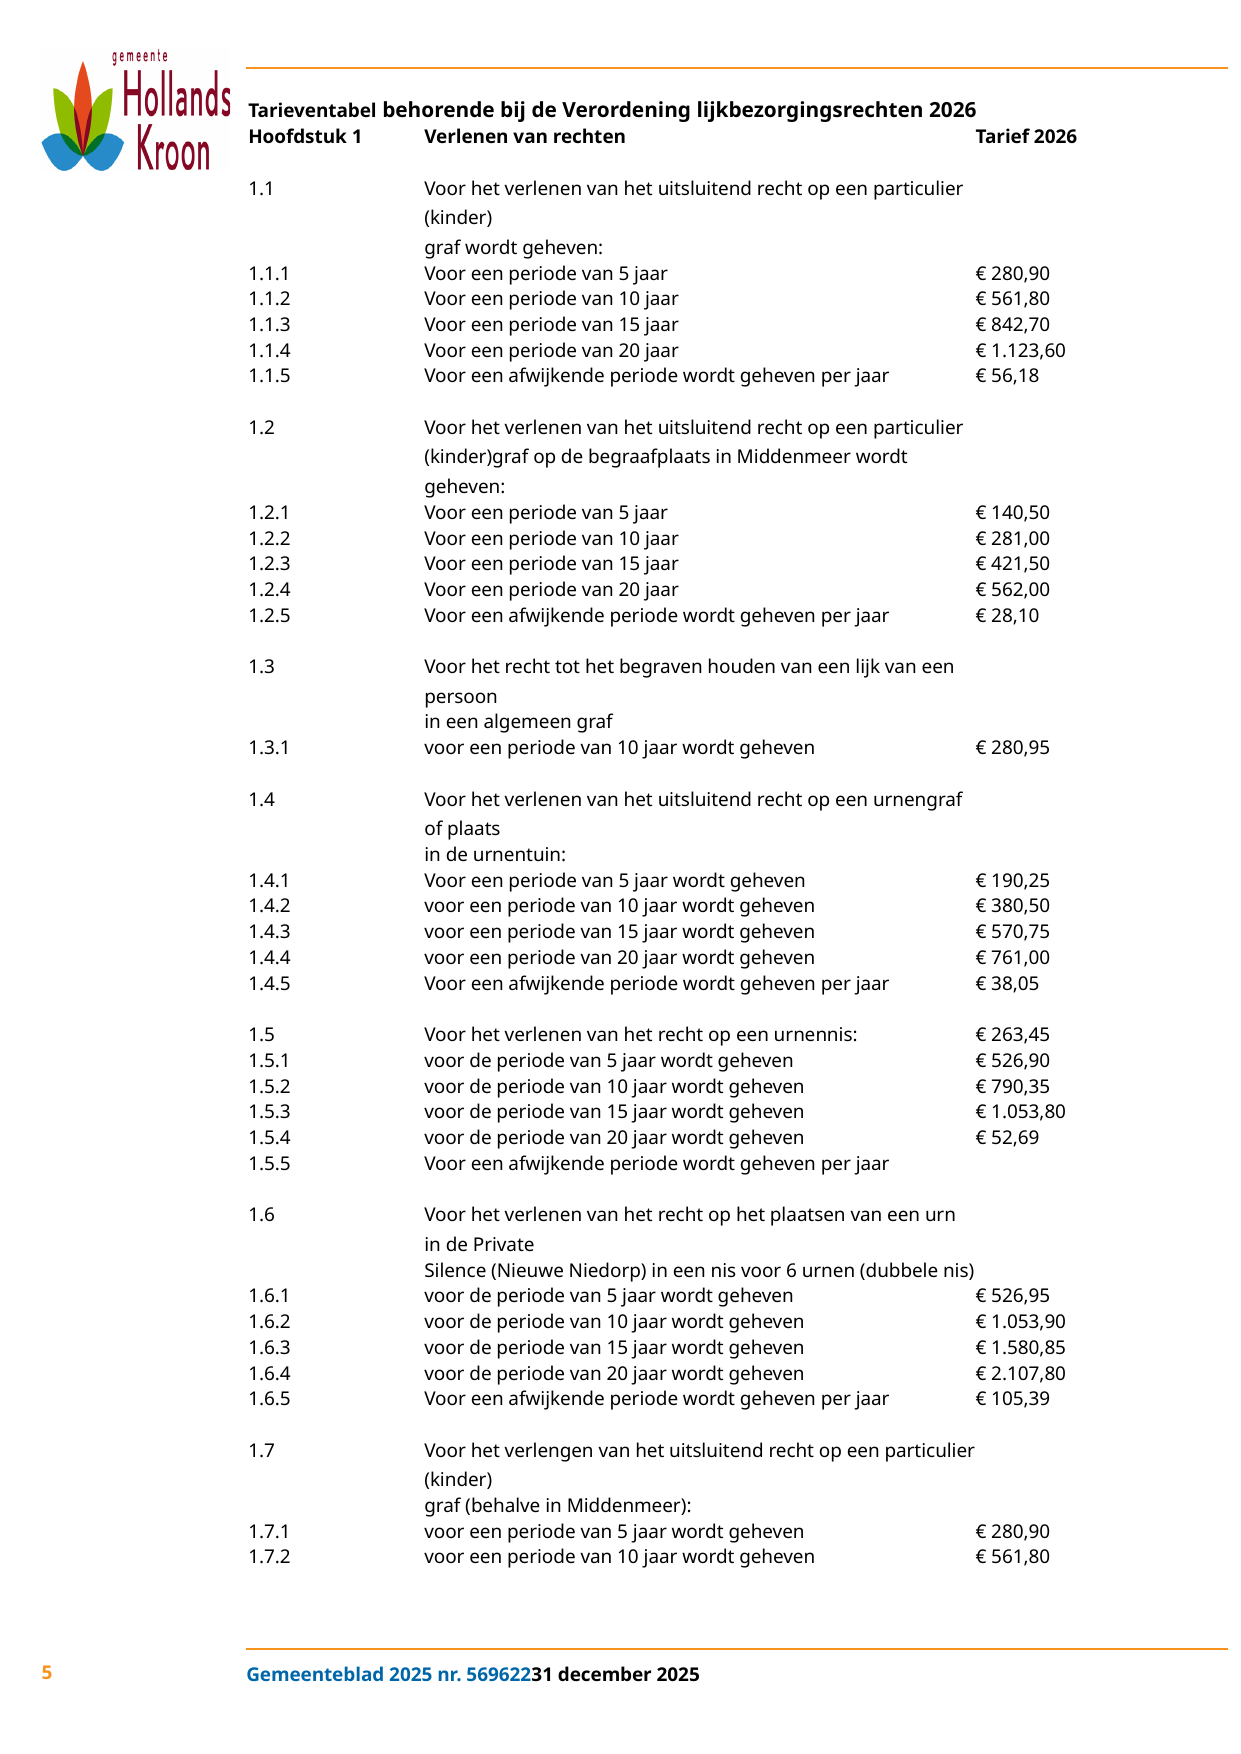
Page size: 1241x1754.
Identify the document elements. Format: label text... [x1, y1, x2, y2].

table_cell voor de periode van 10 jaar wordt geheven [424, 1073, 975, 1098]
table_cell 1.4.3 [248, 919, 424, 944]
table_cell 1.5.2 [248, 1073, 424, 1098]
table_cell 1.5.3 [248, 1099, 424, 1124]
table_cell 1.4.4 [248, 944, 424, 970]
table_cell 1.1.1 [248, 260, 424, 286]
table_cell [975, 149, 1152, 175]
table_cell [248, 996, 424, 1021]
table_cell Voor het recht tot het begraven houden van een lijk van een persoon [424, 654, 975, 709]
table_cell 1.1.3 [248, 311, 424, 337]
table_cell 1.1.4 [248, 337, 424, 363]
table_cell 1.6.3 [248, 1334, 424, 1360]
table_cell [424, 996, 975, 1021]
table_cell 1.6.2 [248, 1308, 424, 1334]
table_cell voor een periode van 10 jaar wordt geheven [424, 893, 975, 918]
table_cell € 281,00 [975, 525, 1152, 551]
table_cell Voor een periode van 5 jaar wordt geheven [424, 867, 975, 893]
table_cell [424, 149, 975, 175]
table_cell 1.7.2 [248, 1544, 424, 1569]
table_cell [975, 1411, 1152, 1437]
table_cell [424, 1411, 975, 1437]
table_cell [975, 654, 1152, 709]
table_cell Voor een afwijkende periode wordt geheven per jaar [424, 363, 975, 388]
table_cell Voor een periode van 20 jaar [424, 576, 975, 602]
table_cell 1.1 [248, 175, 424, 260]
table_cell in een algemeen graf [424, 709, 975, 734]
table_cell voor de periode van 20 jaar wordt geheven [424, 1124, 975, 1150]
table_cell [975, 1257, 1152, 1282]
table_cell € 1.123,60 [975, 337, 1152, 363]
table_cell € 190,25 [975, 867, 1152, 893]
table_cell Voor een afwijkende periode wordt geheven per jaar [424, 1385, 975, 1411]
table_cell 1.5 [248, 1021, 424, 1047]
table_cell € 421,50 [975, 551, 1152, 576]
table_cell [975, 1201, 1152, 1257]
table_cell [975, 1150, 1152, 1176]
table_cell [975, 389, 1152, 414]
picture [41, 47, 231, 172]
table_cell Voor het verlenen van het recht op het plaatsen van een urn in de Private [424, 1201, 975, 1257]
table_cell Voor een periode van 5 jaar [424, 499, 975, 525]
table_cell [975, 1176, 1152, 1201]
table_cell 1.1.2 [248, 286, 424, 311]
table_cell € 280,90 [975, 260, 1152, 286]
table_cell voor een periode van 10 jaar wordt geheven [424, 1544, 975, 1569]
table_cell voor een periode van 20 jaar wordt geheven [424, 944, 975, 970]
table_cell [248, 1176, 424, 1201]
table_cell 1.5.5 [248, 1150, 424, 1176]
table_cell € 38,05 [975, 970, 1152, 996]
table_cell 1.4.1 [248, 867, 424, 893]
table_cell € 1.580,85 [975, 1334, 1152, 1360]
table_cell 1.2.3 [248, 551, 424, 576]
table_cell [975, 1492, 1152, 1518]
table_cell 1.5.1 [248, 1047, 424, 1073]
table_cell Voor het verlengen van het uitsluitend recht op een particulier (kinder) [424, 1437, 975, 1492]
table_cell 1.4 [248, 786, 424, 841]
text Tarieventabel behorende bij de Verordening lijkbezorgingsrechten 2026 [248, 95, 1152, 123]
table_cell [424, 389, 975, 414]
table_cell [975, 414, 1152, 499]
table_cell € 562,00 [975, 576, 1152, 602]
table_cell € 2.107,80 [975, 1360, 1152, 1385]
table_cell € 52,69 [975, 1124, 1152, 1150]
table_cell € 56,18 [975, 363, 1152, 388]
table_cell 1.6.1 [248, 1283, 424, 1308]
table_cell 1.4.5 [248, 970, 424, 996]
table_cell [248, 389, 424, 414]
table_cell [424, 628, 975, 653]
table_cell [424, 760, 975, 786]
table_cell voor de periode van 20 jaar wordt geheven [424, 1360, 975, 1385]
table_cell Silence (Nieuwe Niedorp) in een nis voor 6 urnen (dubbele nis) [424, 1257, 975, 1282]
table_cell voor de periode van 5 jaar wordt geheven [424, 1047, 975, 1073]
table_cell Voor een periode van 10 jaar [424, 286, 975, 311]
table_cell 1.2.4 [248, 576, 424, 602]
table_cell € 570,75 [975, 919, 1152, 944]
table_cell Voor het verlenen van het recht op een urnennis: [424, 1021, 975, 1047]
table_cell Voor een periode van 5 jaar [424, 260, 975, 286]
table_cell Voor een periode van 10 jaar [424, 525, 975, 551]
table_cell € 842,70 [975, 311, 1152, 337]
table_cell Voor een periode van 15 jaar [424, 551, 975, 576]
table_cell € 263,45 [975, 1021, 1152, 1047]
table_cell € 790,35 [975, 1073, 1152, 1098]
table_cell [975, 996, 1152, 1021]
table_cell 1.7 [248, 1437, 424, 1492]
table_cell [248, 1411, 424, 1437]
table_cell 1.2.5 [248, 602, 424, 628]
table_cell 1.2.1 [248, 499, 424, 525]
table_cell voor een periode van 15 jaar wordt geheven [424, 919, 975, 944]
table_cell [248, 709, 424, 734]
table_cell Voor een afwijkende periode wordt geheven per jaar [424, 602, 975, 628]
table_cell 1.7.1 [248, 1518, 424, 1544]
table_cell [248, 149, 424, 175]
table_cell [975, 760, 1152, 786]
table_cell [248, 760, 424, 786]
table_cell € 761,00 [975, 944, 1152, 970]
table_cell € 140,50 [975, 499, 1152, 525]
table_cell [975, 175, 1152, 260]
table_header Verlenen van rechten [424, 124, 975, 149]
table_cell Voor het verlenen van het uitsluitend recht op een particulier (kinder) graf wordt geheven: [424, 175, 975, 260]
table_cell 1.2 [248, 414, 424, 499]
table_cell € 561,80 [975, 286, 1152, 311]
table_cell € 561,80 [975, 1544, 1152, 1569]
table_cell € 1.053,90 [975, 1308, 1152, 1334]
table_cell [248, 841, 424, 867]
table_cell voor de periode van 15 jaar wordt geheven [424, 1099, 975, 1124]
table_cell [975, 786, 1152, 841]
table_cell [975, 628, 1152, 653]
table_cell 1.6.5 [248, 1385, 424, 1411]
table_cell [248, 1492, 424, 1518]
table_header Tarief 2026 [975, 124, 1152, 149]
table_cell € 1.053,80 [975, 1099, 1152, 1124]
table_cell Voor een afwijkende periode wordt geheven per jaar [424, 1150, 975, 1176]
table_cell 1.4.2 [248, 893, 424, 918]
table_cell Voor een periode van 15 jaar [424, 311, 975, 337]
table_cell Voor een afwijkende periode wordt geheven per jaar [424, 970, 975, 996]
table_cell voor de periode van 5 jaar wordt geheven [424, 1283, 975, 1308]
table_cell € 280,95 [975, 735, 1152, 760]
table_cell € 526,90 [975, 1047, 1152, 1073]
table_header Hoofdstuk 1 [248, 124, 424, 149]
table_cell voor de periode van 10 jaar wordt geheven [424, 1308, 975, 1334]
table_cell [248, 1257, 424, 1282]
table_cell [424, 1176, 975, 1201]
table_cell [975, 841, 1152, 867]
table_cell [424, 1569, 975, 1595]
table_cell € 28,10 [975, 602, 1152, 628]
table_cell 1.1.5 [248, 363, 424, 388]
table_cell € 280,90 [975, 1518, 1152, 1544]
table_cell voor een periode van 10 jaar wordt geheven [424, 735, 975, 760]
table_cell graf (behalve in Middenmeer): [424, 1492, 975, 1518]
table_cell voor een periode van 5 jaar wordt geheven [424, 1518, 975, 1544]
table_cell Voor het verlenen van het uitsluitend recht op een particulier (kinder)graf op de begraafplaats in Middenmeer wordt geheven: [424, 414, 975, 499]
table_cell € 526,95 [975, 1283, 1152, 1308]
table_cell [975, 1437, 1152, 1492]
table_cell 1.6 [248, 1201, 424, 1257]
table_cell 1.3.1 [248, 735, 424, 760]
table_cell [248, 1569, 424, 1595]
table_cell Voor een periode van 20 jaar [424, 337, 975, 363]
table_cell € 105,39 [975, 1385, 1152, 1411]
table_cell in de urnentuin: [424, 841, 975, 867]
table_cell 1.2.2 [248, 525, 424, 551]
table_cell [975, 1569, 1152, 1595]
table_cell voor de periode van 15 jaar wordt geheven [424, 1334, 975, 1360]
table_cell 1.3 [248, 654, 424, 709]
table_cell 1.6.4 [248, 1360, 424, 1385]
table_cell [248, 628, 424, 653]
table_cell Voor het verlenen van het uitsluitend recht op een urnengraf of plaats [424, 786, 975, 841]
table_cell 1.5.4 [248, 1124, 424, 1150]
table_cell [975, 709, 1152, 734]
table_cell € 380,50 [975, 893, 1152, 918]
